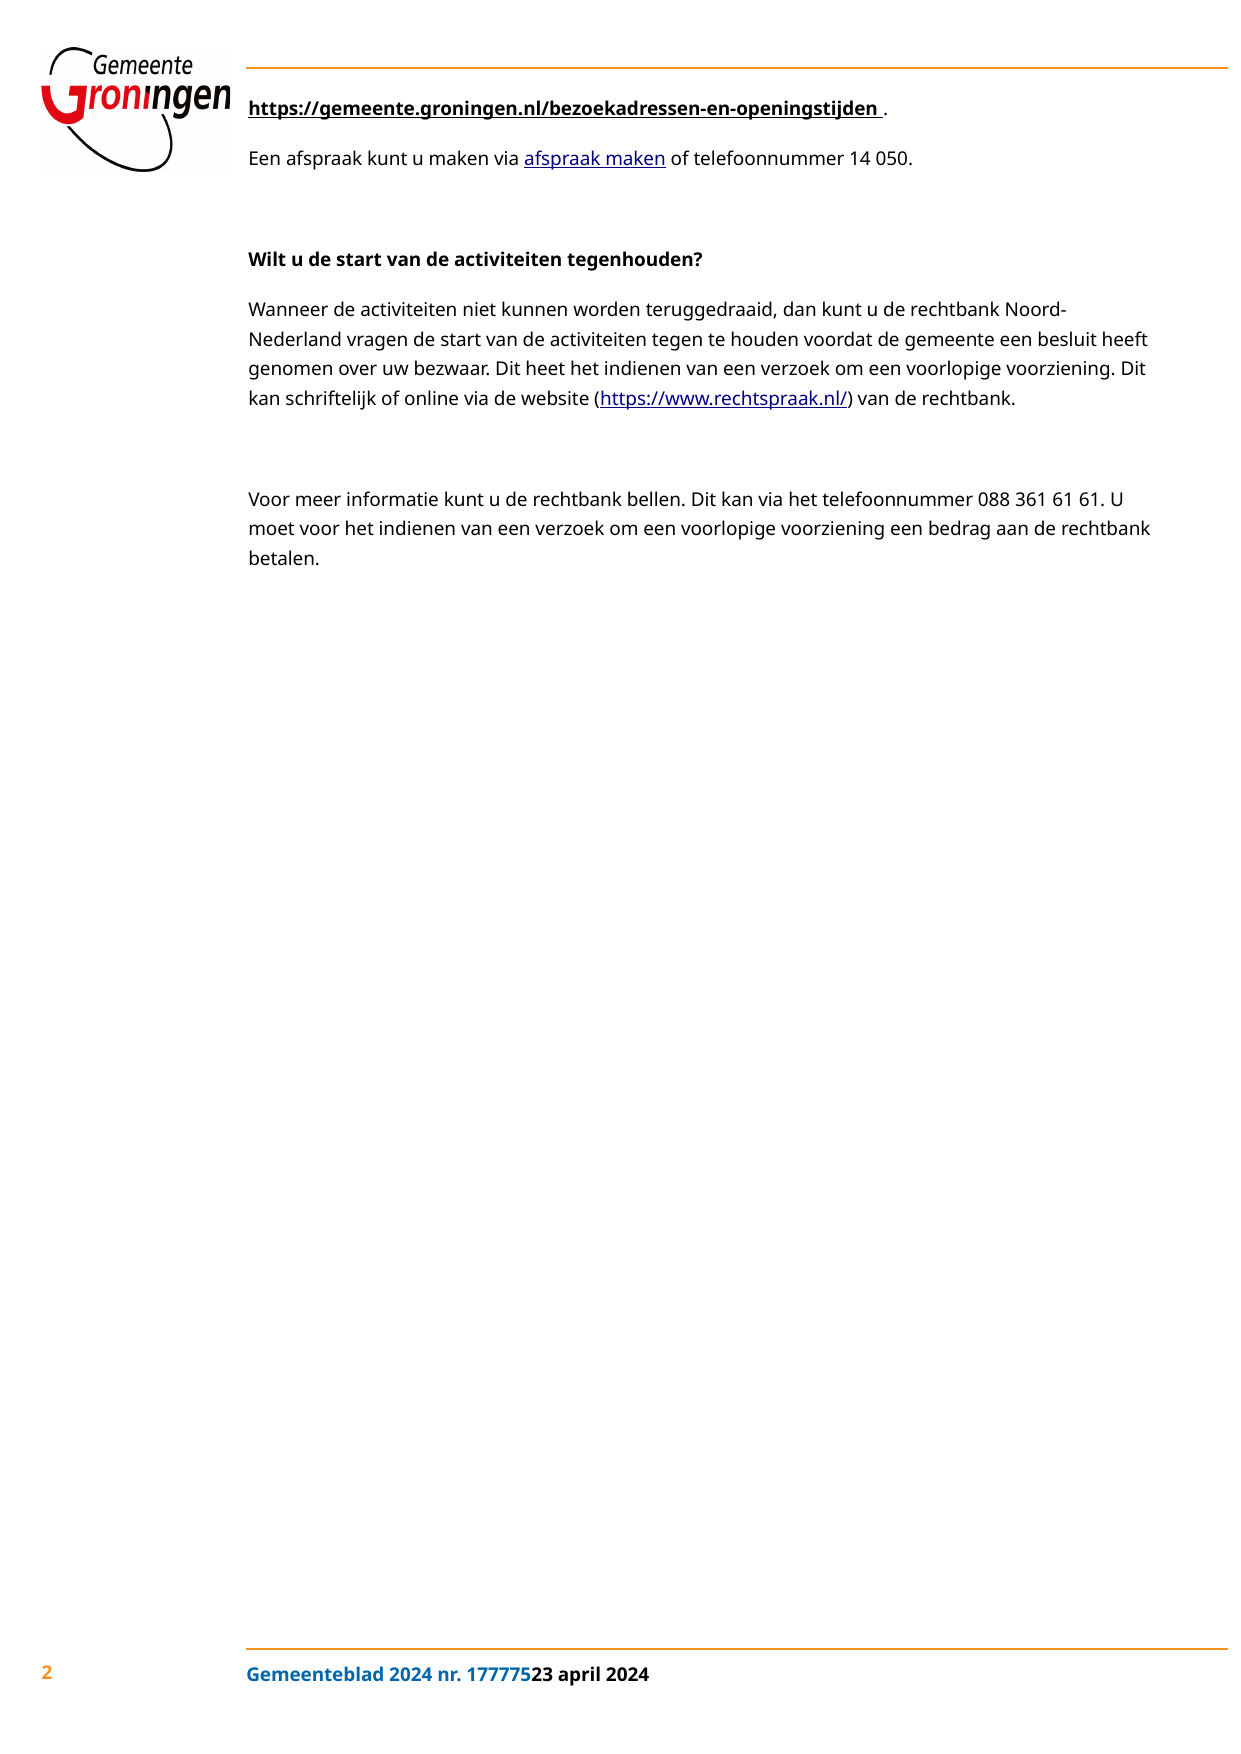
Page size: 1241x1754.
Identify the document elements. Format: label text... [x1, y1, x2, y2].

text Wilt u de start van de activiteiten tegenhouden? [248, 246, 1152, 272]
text https://gemeente.groningen.nl/bezoekadressen-en-openingstijden . [248, 95, 1152, 121]
text Wanneer de activiteiten niet kunnen worden teruggedraaid, dan kunt u de rechtbank Noord-Nederland vragen de start van de activiteiten tegen te houden voordat de gemeente een besluit heeft genomen over uw bezwaar. Dit heet het indienen van een verzoek om een voorlopige voorziening. Dit kan schriftelijk of online via de website (https://www.rechtspraak.nl/) van de rechtbank. [248, 296, 1152, 411]
picture [41, 47, 231, 172]
text Een afspraak kunt u maken via afspraak maken of telefoonnummer 14 050. [248, 145, 1152, 171]
text Voor meer informatie kunt u de rechtbank bellen. Dit kan via het telefoonnummer 088 361 61 61. U moet voor het indienen van een verzoek om een voorlopige voorziening een bedrag aan de rechtbank betalen. [248, 486, 1152, 571]
